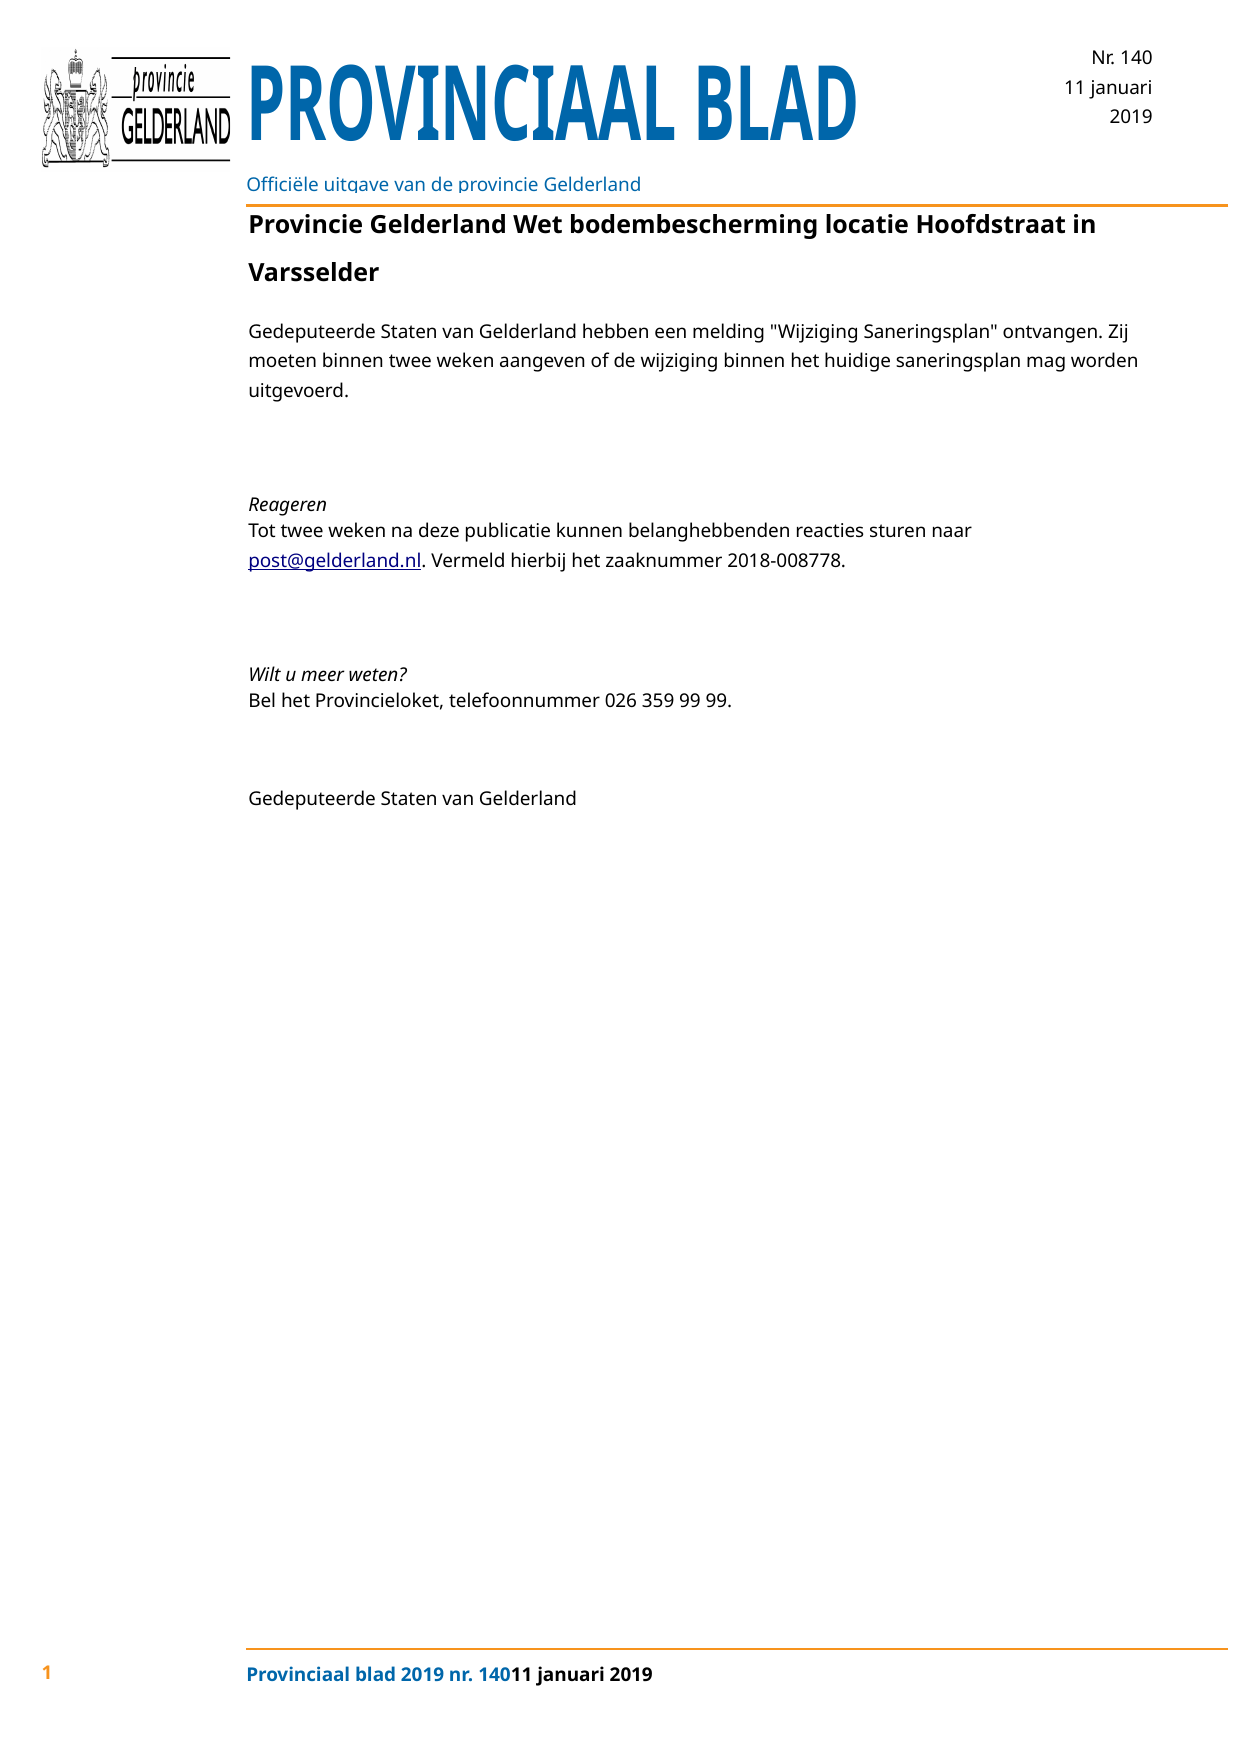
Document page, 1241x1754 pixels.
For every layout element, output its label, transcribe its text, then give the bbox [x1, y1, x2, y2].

text Gedeputeerde Staten van Gelderland [248, 785, 1152, 811]
text Gedeputeerde Staten van Gelderland hebben een melding "Wijziging Saneringsplan" ontvangen. Zij moeten binnen twee weken aangeven of de wijziging binnen het huidige saneringsplan mag worden uitgevoerd. [248, 318, 1152, 403]
text Tot twee weken na deze publicatie kunnen belanghebbenden reacties sturen naar post@gelderland.nl. Vermeld hierbij het zaaknummer 2018-008778. [248, 517, 1152, 572]
text Bel het Provincieloket, telefoonnummer 026 359 99 99. [248, 687, 1152, 713]
picture [41, 47, 231, 172]
text Wilt u meer weten? [248, 661, 1152, 687]
text Reageren [248, 491, 1152, 517]
text Provincie Gelderland Wet bodembescherming locatie Hoofdstraat in Varsselder [248, 207, 1152, 288]
